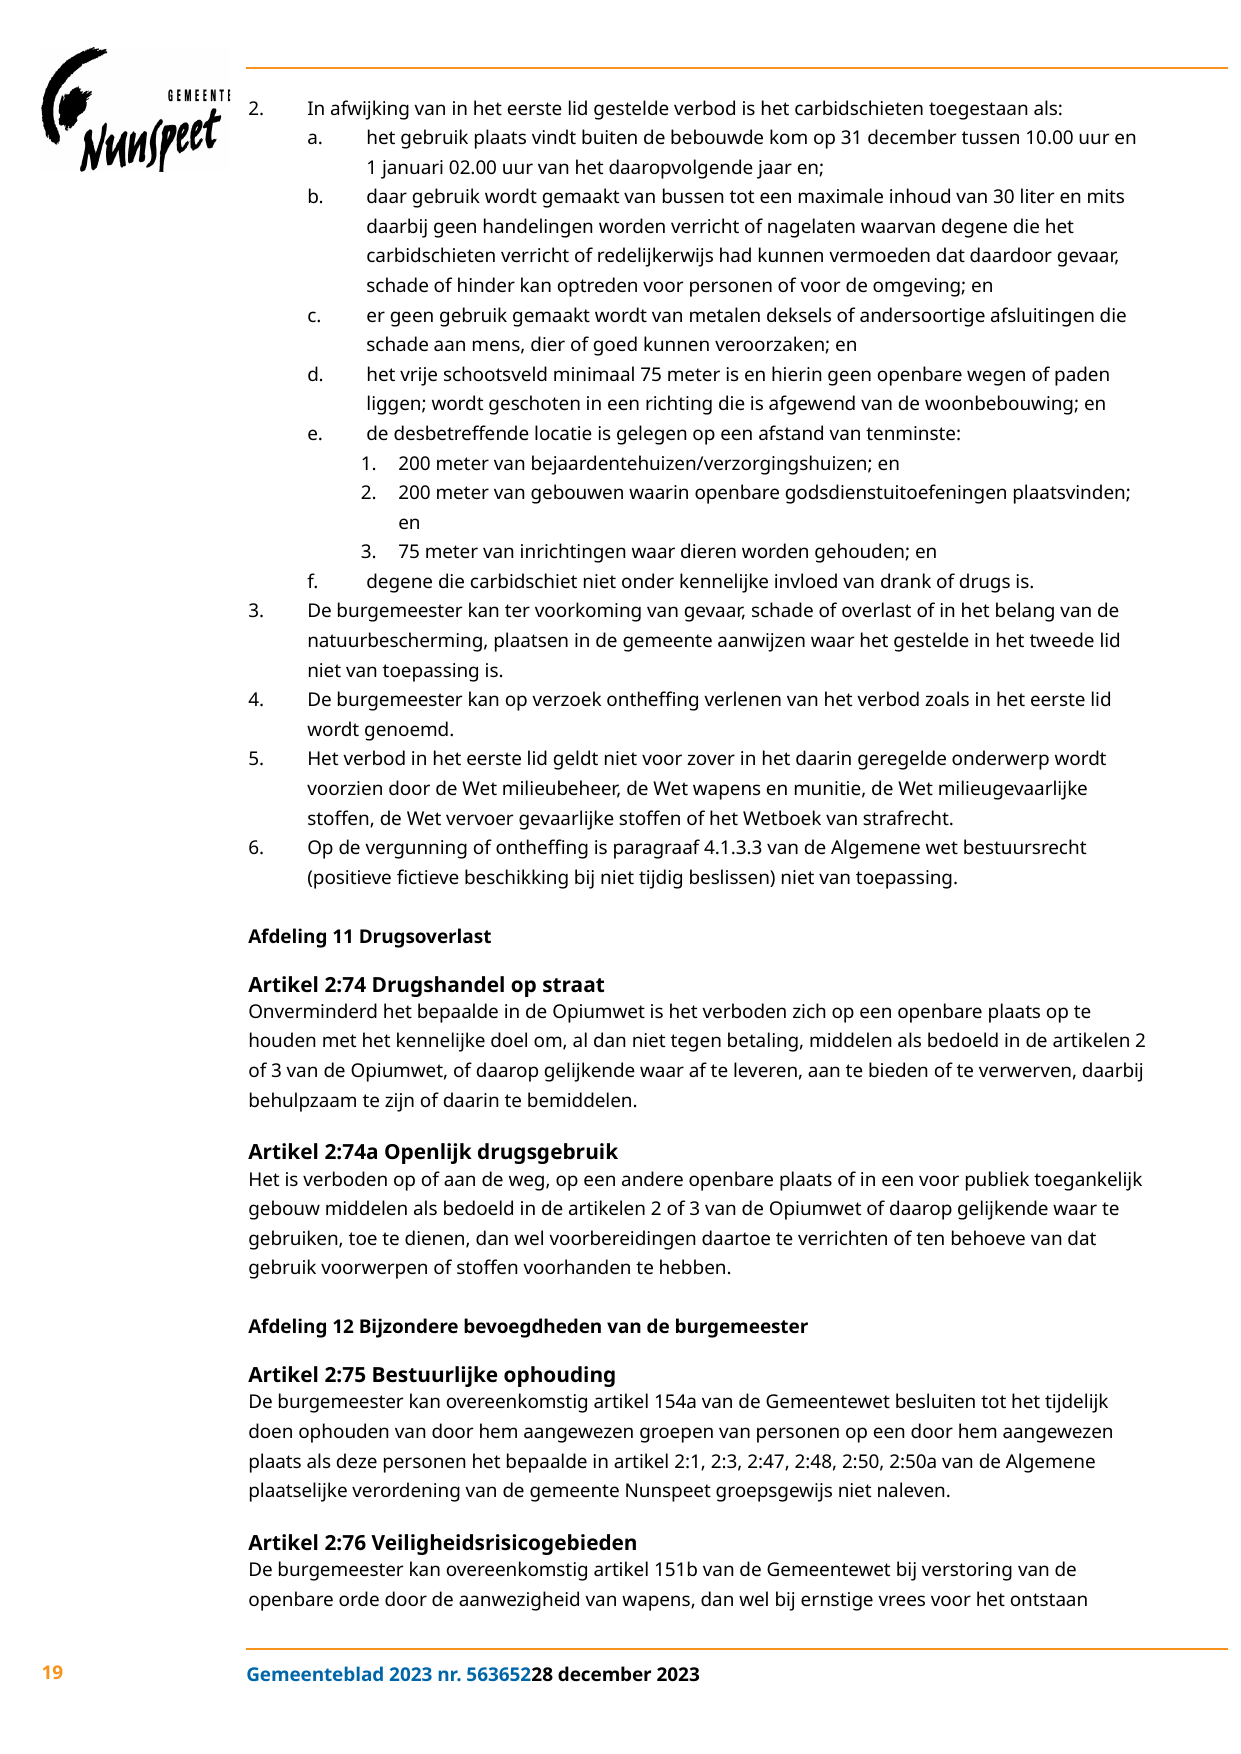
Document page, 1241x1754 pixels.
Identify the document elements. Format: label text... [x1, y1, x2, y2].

list daar gebruik wordt gemaakt van bussen tot een maximale inhoud van 30 liter en mits daarbij geen handelingen worden verricht of nagelaten waarvan degene die het carbidschieten verricht of redelijkerwijs had kunnen vermoeden dat daardoor gevaar, schade of hinder kan optreden voor personen of voor de omgeving; en [307, 183, 1152, 298]
list het gebruik plaats vindt buiten de bebouwde kom op 31 december tussen 10.00 uur en 1 januari 02.00 uur van het daaropvolgende jaar en; [307, 124, 1152, 180]
list 75 meter van inrichtingen waar dieren worden gehouden; en [361, 538, 1152, 564]
list de desbetreffende locatie is gelegen op een afstand van tenminste: [307, 420, 1152, 446]
text De burgemeester kan overeenkomstig artikel 154a van de Gemeentewet besluiten tot het tijdelijk doen ophouden van door hem aangewezen groepen van personen op een door hem aangewezen plaats als deze personen het bepaalde in artikel 2:1, 2:3, 2:47, 2:48, 2:50, 2:50a van de Algemene plaatselijke verordening van de gemeente Nunspeet groepsgewijs niet naleven. [248, 1389, 1152, 1503]
list het vrije schootsveld minimaal 75 meter is en hierin geen openbare wegen of paden liggen; wordt geschoten in een richting die is afgewend van de woonbebouwing; en [307, 361, 1152, 416]
text Artikel 2:75 Bestuurlijke ophouding [248, 1360, 1152, 1389]
picture [41, 47, 231, 172]
text Het is verboden op of aan de weg, op een andere openbare plaats of in een voor publiek toegankelijk gebouw middelen als bedoeld in de artikelen 2 of 3 van de Opiumwet of daarop gelijkende waar te gebruiken, toe te dienen, dan wel voorbereidingen daartoe te verrichten of ten behoeve van dat gebruik voorwerpen of stoffen voorhanden te hebben. [248, 1166, 1152, 1280]
text Afdeling 11 Drugsoverlast [248, 923, 1152, 949]
list 200 meter van bejaardentehuizen/verzorgingshuizen; en [361, 450, 1152, 476]
text Artikel 2:74a Openlijk drugsgebruik [248, 1137, 1152, 1166]
list 200 meter van gebouwen waarin openbare godsdienstuitoefeningen plaatsvinden; en [361, 479, 1152, 535]
list er geen gebruik gemaakt wordt van metalen deksels of andersoortige afsluitingen die schade aan mens, dier of goed kunnen veroorzaken; en [307, 302, 1152, 357]
text De burgemeester kan overeenkomstig artikel 151b van de Gemeentewet bij verstoring van de openbare orde door de aanwezigheid van wapens, dan wel bij ernstige vrees voor het ontstaan [248, 1556, 1152, 1612]
list In afwijking van in het eerste lid gestelde verbod is het carbidschieten toegestaan als: [248, 95, 1152, 121]
text Afdeling 12 Bijzondere bevoegdheden van de burgemeester [248, 1314, 1152, 1339]
list De burgemeester kan op verzoek ontheffing verlenen van het verbod zoals in het eerste lid wordt genoemd. [248, 686, 1152, 742]
text Onverminderd het bepaalde in de Opiumwet is het verboden zich op een openbare plaats op te houden met het kennelijke doel om, al dan niet tegen betaling, middelen als bedoeld in de artikelen 2 of 3 van de Opiumwet, of daarop gelijkende waar af te leveren, aan te bieden of te verwerven, daarbij behulpzaam te zijn of daarin te bemiddelen. [248, 998, 1152, 1113]
list Op de vergunning of ontheffing is paragraaf 4.1.3.3 van de Algemene wet bestuursrecht (positieve fictieve beschikking bij niet tijdig beslissen) niet van toepassing. [248, 834, 1152, 890]
text Artikel 2:76 Veiligheidsrisicogebieden [248, 1528, 1152, 1556]
list Het verbod in het eerste lid geldt niet voor zover in het daarin geregelde onderwerp wordt voorzien door de Wet milieubeheer, de Wet wapens en munitie, de Wet milieugevaarlijke stoffen, de Wet vervoer gevaarlijke stoffen of het Wetboek van strafrecht. [248, 746, 1152, 831]
list De burgemeester kan ter voorkoming van gevaar, schade of overlast of in het belang van de natuurbescherming, plaatsen in de gemeente aanwijzen waar het gestelde in het tweede lid niet van toepassing is. [248, 598, 1152, 683]
text Artikel 2:74 Drugshandel op straat [248, 970, 1152, 998]
list degene die carbidschiet niet onder kennelijke invloed van drank of drugs is. [307, 568, 1152, 594]
